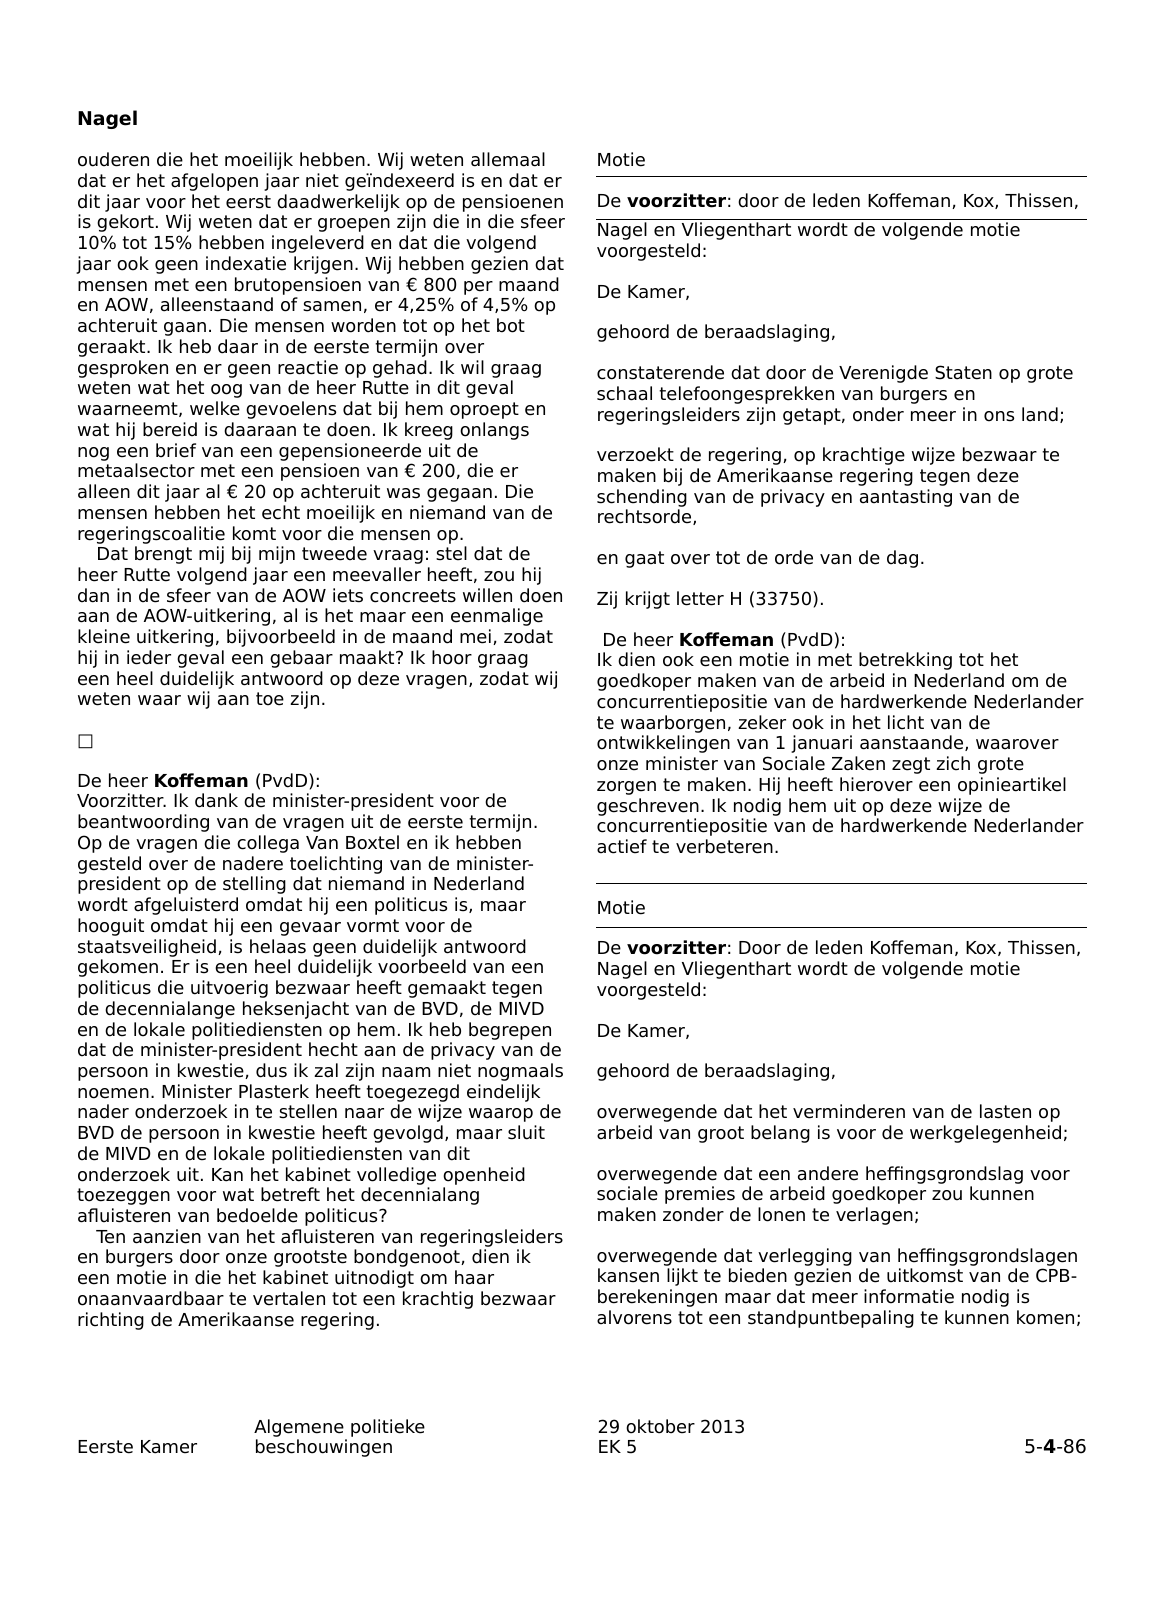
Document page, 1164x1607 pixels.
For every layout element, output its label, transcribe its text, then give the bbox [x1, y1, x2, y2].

text overwegende dat het verminderen van de lasten op arbeid van groot belang is voor de werkgelegenheid; [596, 1102, 1087, 1143]
text overwegende dat een andere heffingsgrondslag voor sociale premies de arbeid goedkoper zou kunnen maken zonder de lonen te verlagen; [596, 1163, 1087, 1226]
text Nagel en Vliegenthart wordt de volgende motie voorgesteld: [596, 220, 1087, 262]
text verzoekt de regering, op krachtige wijze bezwaar te maken bij de Amerikaanse regering tegen deze schending van de privacy en aantasting van de rechtsorde, [596, 445, 1087, 528]
text Dat brengt mij bij mijn tweede vraag: stel dat de heer Rutte volgend jaar een meevaller heeft, zou hij dan in de sfeer van de AOW iets concreets willen doen aan de AOW-uitkering, al is het maar een eenmalige kleine uitkering, bijvoorbeeld in de maand mei, zodat hij in ieder geval een gebaar maakt? Ik hoor graag een heel duidelijk antwoord op deze vragen, zodat wij weten waar wij aan toe zijn. [77, 544, 567, 710]
text constaterende dat door de Verenigde Staten op grote schaal telefoongesprekken van burgers en regeringsleiders zijn getapt, onder meer in ons land; [596, 363, 1087, 425]
text Zij krijgt letter H (33750). [596, 589, 1087, 609]
text De heer Koffeman (PvdD): [77, 771, 567, 791]
text gehoord de beraadslaging, [596, 1061, 1087, 1082]
text Motie [596, 897, 1087, 918]
text Motie [596, 150, 1087, 171]
text De Kamer, [596, 1020, 1087, 1041]
text overwegende dat verlegging van heffingsgrondslagen kansen lijkt te bieden gezien de uitkomst van de CPB-berekeningen maar dat meer informatie nodig is alvorens tot een standpuntbepaling te kunnen komen; [596, 1246, 1087, 1328]
text De heer Koffeman (PvdD): [596, 629, 1087, 650]
text □ [77, 730, 567, 751]
text De voorzitter: Door de leden Koffeman, Kox, Thissen, Nagel en Vliegenthart wordt de volgende motie voorgesteld: [596, 938, 1087, 1000]
text ouderen die het moeilijk hebben. Wij weten allemaal dat er het afgelopen jaar niet geïndexeerd is en dat er dit jaar voor het eerst daadwerkelijk op de pensioenen is gekort. Wij weten dat er groepen zijn die in die sfeer 10% tot 15% hebben ingeleverd en dat die volgend jaar ook geen indexatie krijgen. Wij hebben gezien dat mensen met een brutopensioen van € 800 per maand en AOW, alleenstaand of samen, er 4,25% of 4,5% op achteruit gaan. Die mensen worden tot op het bot geraakt. Ik heb daar in de eerste termijn over gesproken en er geen reactie op gehad. Ik wil graag weten wat het oog van de heer Rutte in dit geval waarneemt, welke gevoelens dat bij hem oproept en wat hij bereid is daaraan te doen. Ik kreeg onlangs nog een brief van een gepensioneerde uit de metaalsector met een pensioen van € 200, die er alleen dit jaar al € 20 op achteruit was gegaan. Die mensen hebben het echt moeilijk en niemand van de regeringscoalitie komt voor die mensen op. [77, 150, 567, 544]
text gehoord de beraadslaging, [596, 322, 1087, 343]
text Ik dien ook een motie in met betrekking tot het goedkoper maken van de arbeid in Nederland om de concurrentiepositie van de hardwerkende Nederlander te waarborgen, zeker ook in het licht van de ontwikkelingen van 1 januari aanstaande, waarover onze minister van Sociale Zaken zegt zich grote zorgen te maken. Hij heeft hierover een opinieartikel geschreven. Ik nodig hem uit op deze wijze de concurrentiepositie van de hardwerkende Nederlander actief te verbeteren. [596, 650, 1087, 858]
text Voorzitter. Ik dank de minister-president voor de beantwoording van de vragen uit de eerste termijn. Op de vragen die collega Van Boxtel en ik hebben gesteld over de nadere toelichting van de minister-president op de stelling dat niemand in Nederland wordt afgeluisterd omdat hij een politicus is, maar hooguit omdat hij een gevaar vormt voor de staatsveiligheid, is helaas geen duidelijk antwoord gekomen. Er is een heel duidelijk voorbeeld van een politicus die uitvoerig bezwaar heeft gemaakt tegen de decennialange heksenjacht van de BVD, de MIVD en de lokale politiediensten op hem. Ik heb begrepen dat de minister-president hecht aan de privacy van de persoon in kwestie, dus ik zal zijn naam niet nogmaals noemen. Minister Plasterk heeft toegezegd eindelijk nader onderzoek in te stellen naar de wijze waarop de BVD de persoon in kwestie heeft gevolgd, maar sluit de MIVD en de lokale politiediensten van dit onderzoek uit. Kan het kabinet volledige openheid toezeggen voor wat betreft het decennialang afluisteren van bedoelde politicus? [77, 791, 567, 1227]
text De voorzitter: door de leden Koffeman, Kox, Thissen, [596, 191, 1087, 219]
text De Kamer, [596, 282, 1087, 302]
text en gaat over tot de orde van de dag. [596, 548, 1087, 569]
text Ten aanzien van het afluisteren van regeringsleiders en burgers door onze grootste bondgenoot, dien ik een motie in die het kabinet uitnodigt om haar onaanvaardbaar te vertalen tot een krachtig bezwaar richting de Amerikaanse regering. [77, 1227, 567, 1330]
